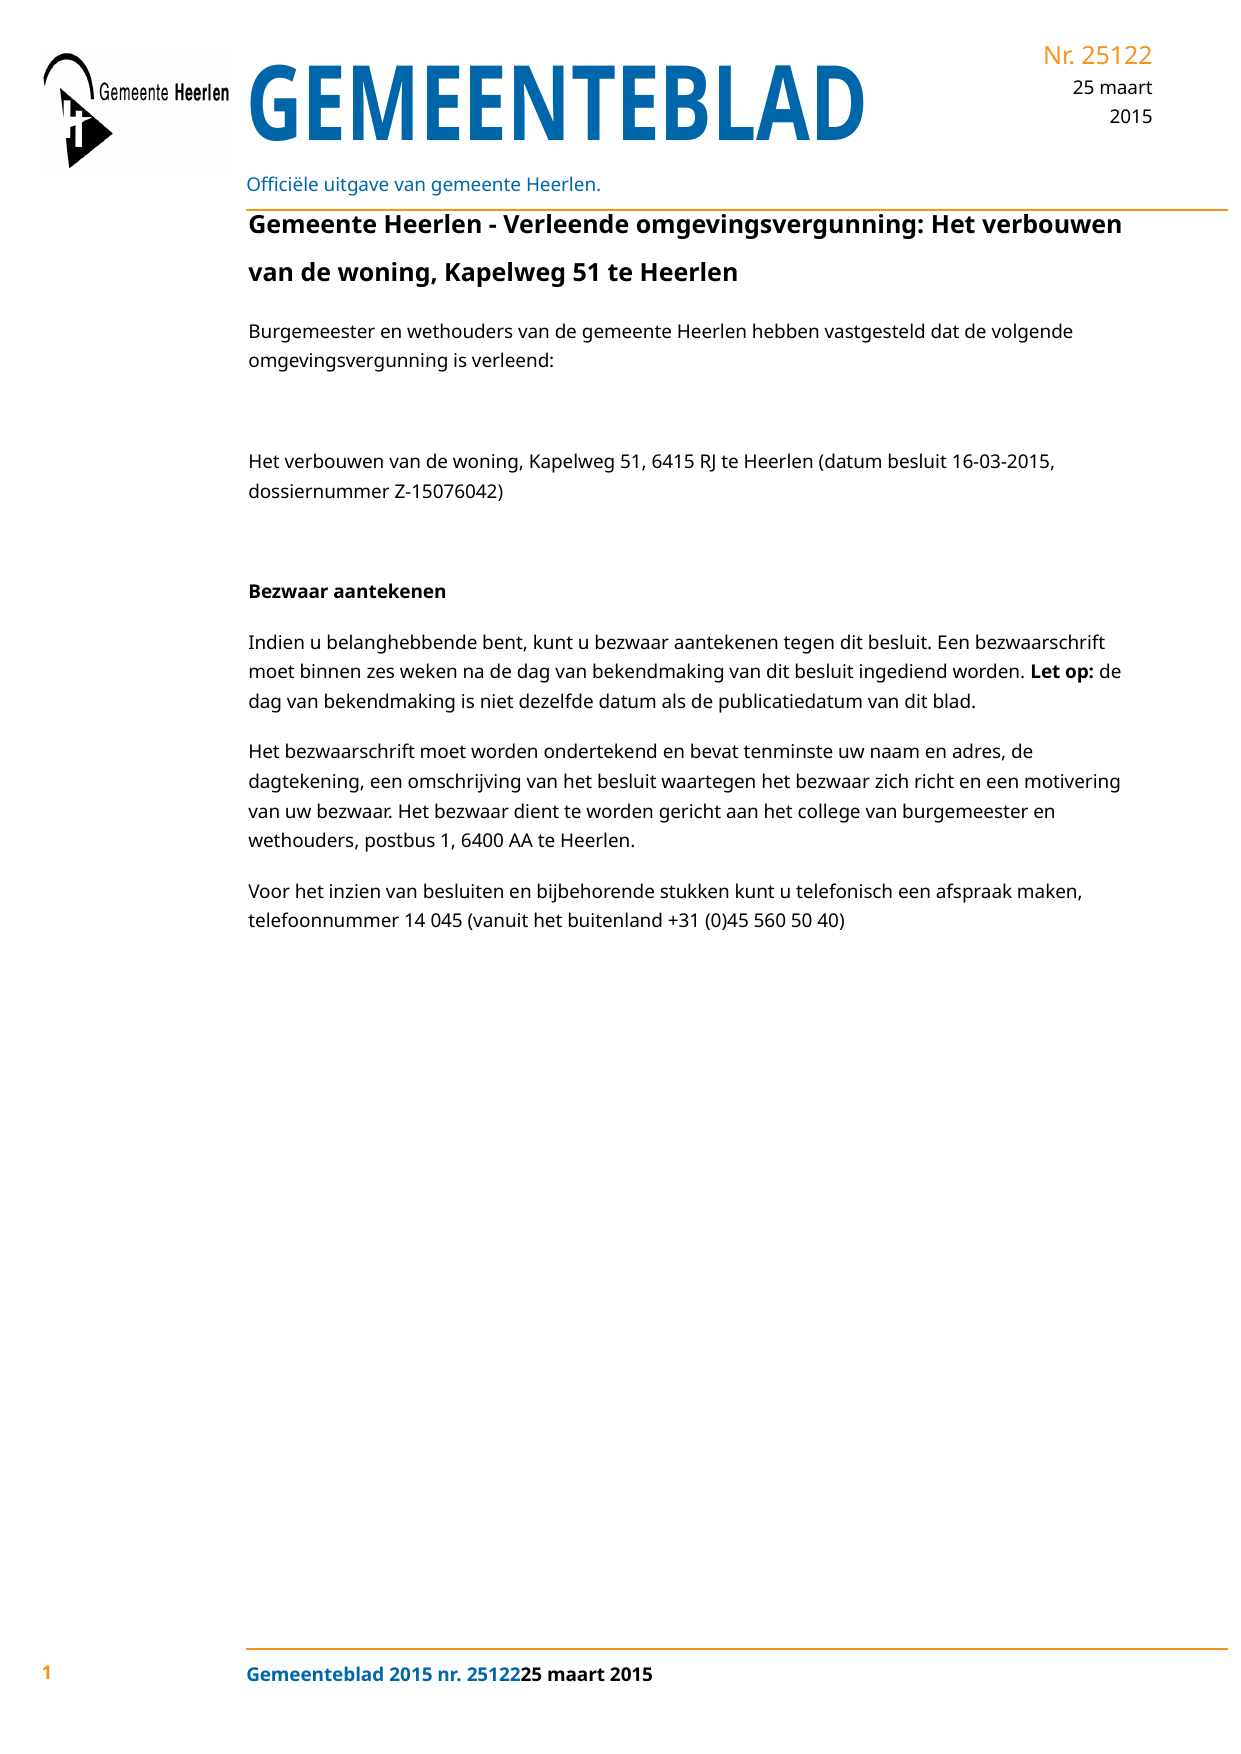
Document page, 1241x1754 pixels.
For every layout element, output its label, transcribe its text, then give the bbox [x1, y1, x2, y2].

text Gemeente Heerlen - Verleende omgevingsvergunning: Het verbouwen van de woning, Kapelweg 51 te Heerlen [248, 211, 1152, 288]
text Indien u belanghebbende bent, kunt u bezwaar aantekenen tegen dit besluit. Een bezwaarschrift moet binnen zes weken na de dag van bekendmaking van dit besluit ingediend worden. Let op: de dag van bekendmaking is niet dezelfde datum als de publicatiedatum van dit blad. [248, 629, 1152, 714]
text Het bezwaarschrift moet worden ondertekend en bevat tenminste uw naam en adres, de dagtekening, een omschrijving van het besluit waartegen het bezwaar zich richt en een motivering van uw bezwaar. Het bezwaar dient te worden gericht aan het college van burgemeester en wethouders, postbus 1, 6400 AA te Heerlen. [248, 739, 1152, 853]
text Bezwaar aantekenen [248, 579, 1152, 604]
picture [41, 47, 231, 172]
text Voor het inzien van besluiten en bijbehorende stukken kunt u telefonisch een afspraak maken, telefoonnummer 14 045 (vanuit het buitenland +31 (0)45 560 50 40) [248, 878, 1152, 933]
text Burgemeester en wethouders van de gemeente Heerlen hebben vastgesteld dat de volgende omgevingsvergunning is verleend: [248, 318, 1152, 373]
text Het verbouwen van de woning, Kapelweg 51, 6415 RJ te Heerlen (datum besluit 16-03-2015, dossiernummer Z-15076042) [248, 448, 1152, 504]
